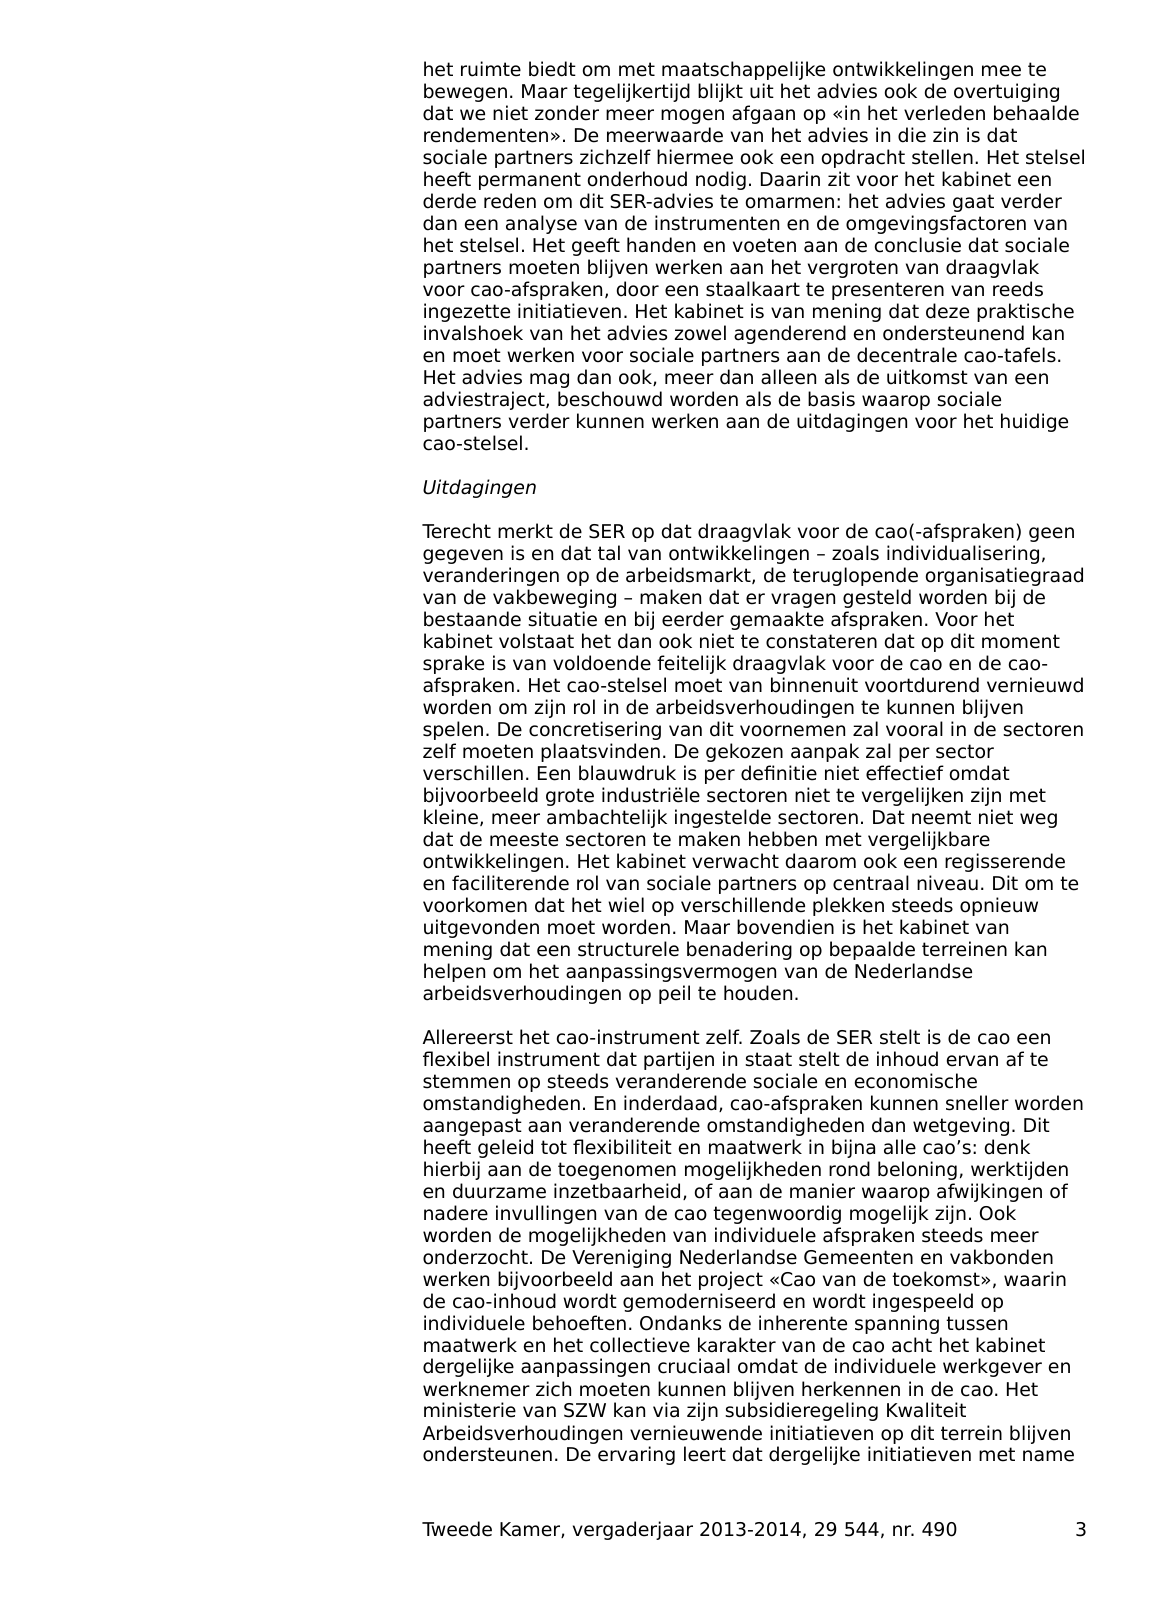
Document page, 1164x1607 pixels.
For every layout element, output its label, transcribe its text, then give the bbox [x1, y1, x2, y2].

text Allereerst het cao-instrument zelf. Zoals de SER stelt is de cao een flexibel instrument dat partijen in staat stelt de inhoud ervan af te stemmen op steeds veranderende sociale en economische omstandigheden. En inderdaad, cao-afspraken kunnen sneller worden aangepast aan veranderende omstandigheden dan wetgeving. Dit heeft geleid tot flexibiliteit en maatwerk in bijna alle cao’s: denk hierbij aan de toegenomen mogelijkheden rond beloning, werktijden en duurzame inzetbaarheid, of aan de manier waarop afwijkingen of nadere invullingen van de cao tegenwoordig mogelijk zijn. Ook worden de mogelijkheden van individuele afspraken steeds meer onderzocht. De Vereniging Nederlandse Gemeenten en vakbonden werken bijvoorbeeld aan het project «Cao van de toekomst», waarin de cao-inhoud wordt gemoderniseerd en wordt ingespeeld op individuele behoeften. Ondanks de inherente spanning tussen maatwerk en het collectieve karakter van de cao acht het kabinet dergelijke aanpassingen cruciaal omdat de individuele werkgever en werknemer zich moeten kunnen blijven herkennen in de cao. Het ministerie van SZW kan via zijn subsidieregeling Kwaliteit Arbeidsverhoudingen vernieuwende initiatieven op dit terrein blijven ondersteunen. De ervaring leert dat dergelijke initiatieven met name [422, 1027, 1087, 1466]
text het ruimte biedt om met maatschappelijke ontwikkelingen mee te bewegen. Maar tegelijkertijd blijkt uit het advies ook de overtuiging dat we niet zonder meer mogen afgaan op «in het verleden behaalde rendementen». De meerwaarde van het advies in die zin is dat sociale partners zichzelf hiermee ook een opdracht stellen. Het stelsel heeft permanent onderhoud nodig. Daarin zit voor het kabinet een derde reden om dit SER-advies te omarmen: het advies gaat verder dan een analyse van de instrumenten en de omgevingsfactoren van het stelsel. Het geeft handen en voeten aan de conclusie dat sociale partners moeten blijven werken aan het vergroten van draagvlak voor cao-afspraken, door een staalkaart te presenteren van reeds ingezette initiatieven. Het kabinet is van mening dat deze praktische invalshoek van het advies zowel agenderend en ondersteunend kan en moet werken voor sociale partners aan de decentrale cao-tafels. Het advies mag dan ook, meer dan alleen als de uitkomst van een adviestraject, beschouwd worden als de basis waarop sociale partners verder kunnen werken aan de uitdagingen voor het huidige cao-stelsel. [422, 59, 1087, 455]
subtitle Uitdagingen [422, 477, 1087, 499]
text Terecht merkt de SER op dat draagvlak voor de cao(-afspraken) geen gegeven is en dat tal van ontwikkelingen – zoals individualisering, veranderingen op de arbeidsmarkt, de teruglopende organisatiegraad van de vakbeweging – maken dat er vragen gesteld worden bij de bestaande situatie en bij eerder gemaakte afspraken. Voor het kabinet volstaat het dan ook niet te constateren dat op dit moment sprake is van voldoende feitelijk draagvlak voor de cao en de cao-afspraken. Het cao-stelsel moet van binnenuit voortdurend vernieuwd worden om zijn rol in de arbeidsverhoudingen te kunnen blijven spelen. De concretisering van dit voornemen zal vooral in de sectoren zelf moeten plaatsvinden. De gekozen aanpak zal per sector verschillen. Een blauwdruk is per definitie niet effectief omdat bijvoorbeeld grote industriële sectoren niet te vergelijken zijn met kleine, meer ambachtelijk ingestelde sectoren. Dat neemt niet weg dat de meeste sectoren te maken hebben met vergelijkbare ontwikkelingen. Het kabinet verwacht daarom ook een regisserende en faciliterende rol van sociale partners op centraal niveau. Dit om te voorkomen dat het wiel op verschillende plekken steeds opnieuw uitgevonden moet worden. Maar bovendien is het kabinet van mening dat een structurele benadering op bepaalde terreinen kan helpen om het aanpassingsvermogen van de Nederlandse arbeidsverhoudingen op peil te houden. [422, 521, 1087, 1004]
